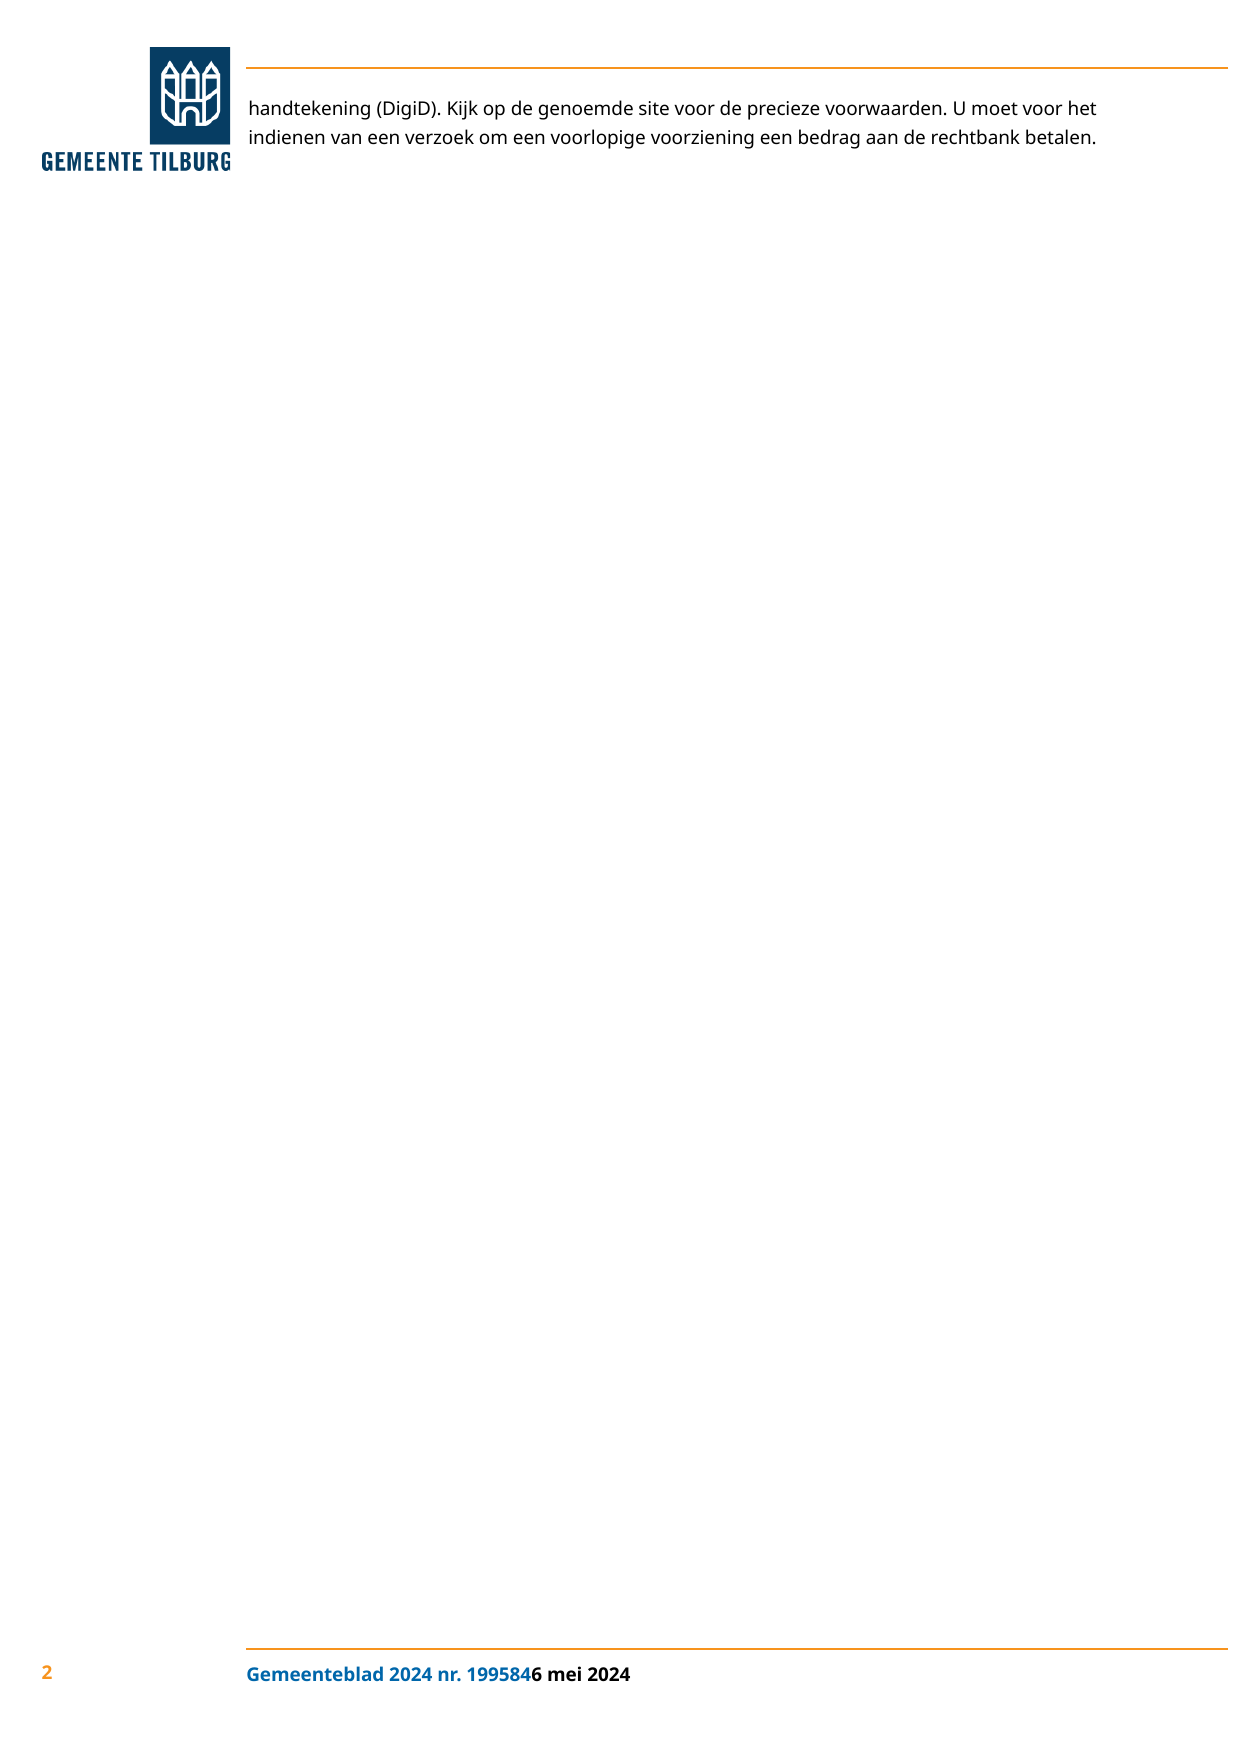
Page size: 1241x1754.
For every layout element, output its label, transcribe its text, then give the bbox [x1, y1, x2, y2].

text handtekening (DigiD). Kijk op de genoemde site voor de precieze voorwaarden. U moet voor het indienen van een verzoek om een voorlopige voorziening een bedrag aan de rechtbank betalen. [248, 95, 1152, 150]
picture [41, 47, 231, 172]
